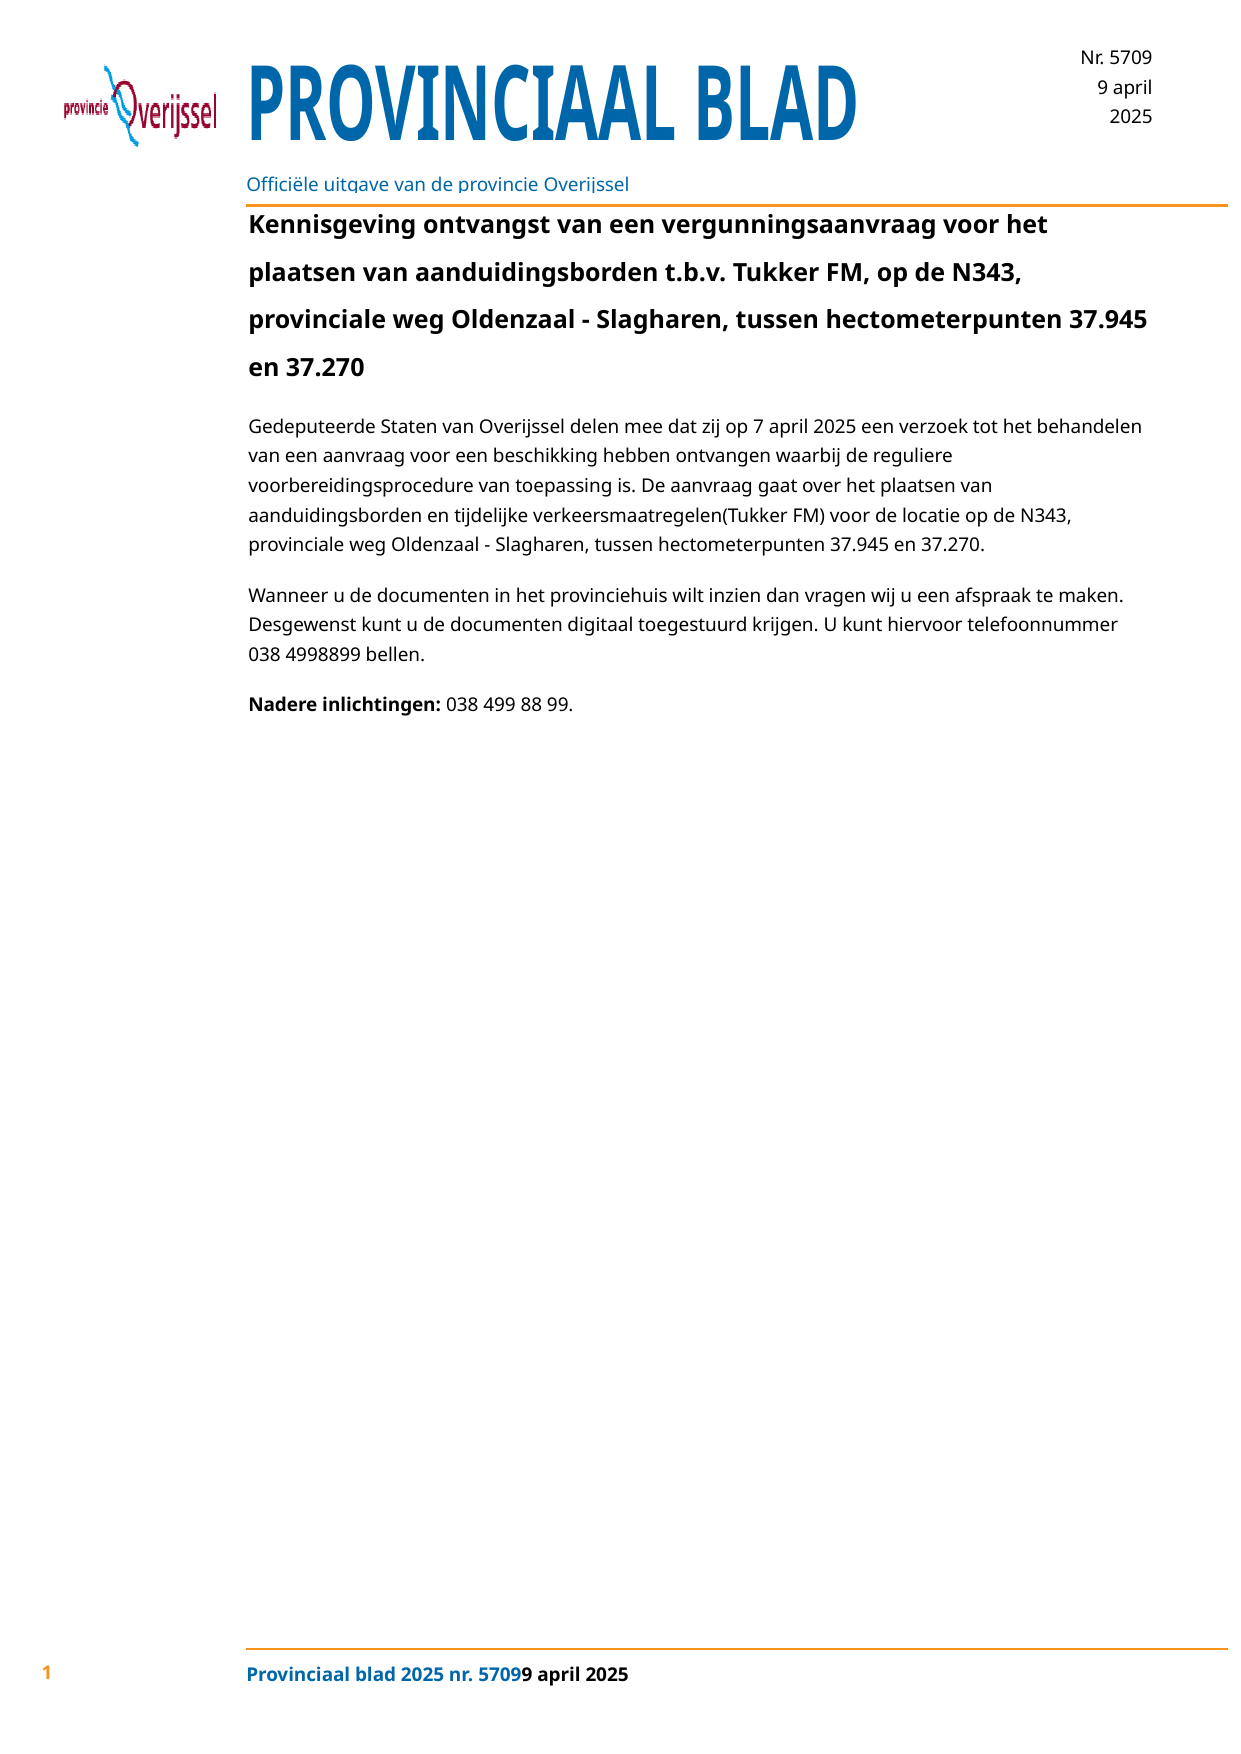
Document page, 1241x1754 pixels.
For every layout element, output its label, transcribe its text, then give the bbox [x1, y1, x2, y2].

text Kennisgeving ontvangst van een vergunningsaanvraag voor het plaatsen van aanduidingsborden t.b.v. Tukker FM, op de N343, provinciale weg Oldenzaal - Slagharen, tussen hectometerpunten 37.945 en 37.270 [248, 207, 1152, 384]
text Wanneer u de documenten in het provinciehuis wilt inzien dan vragen wij u een afspraak te maken. Desgewenst kunt u de documenten digitaal toegestuurd krijgen. U kunt hiervoor telefoonnummer 038 4998899 bellen. [248, 582, 1152, 667]
picture [41, 47, 231, 172]
text Gedeputeerde Staten van Overijssel delen mee dat zij op 7 april 2025 een verzoek tot het behandelen van een aanvraag voor een beschikking hebben ontvangen waarbij de reguliere voorbereidingsprocedure van toepassing is. De aanvraag gaat over het plaatsen van aanduidingsborden en tijdelijke verkeersmaatregelen(Tukker FM) voor de locatie op de N343, provinciale weg Oldenzaal - Slagharen, tussen hectometerpunten 37.945 en 37.270. [248, 413, 1152, 557]
text Nadere inlichtingen: 038 499 88 99. [248, 691, 1152, 717]
